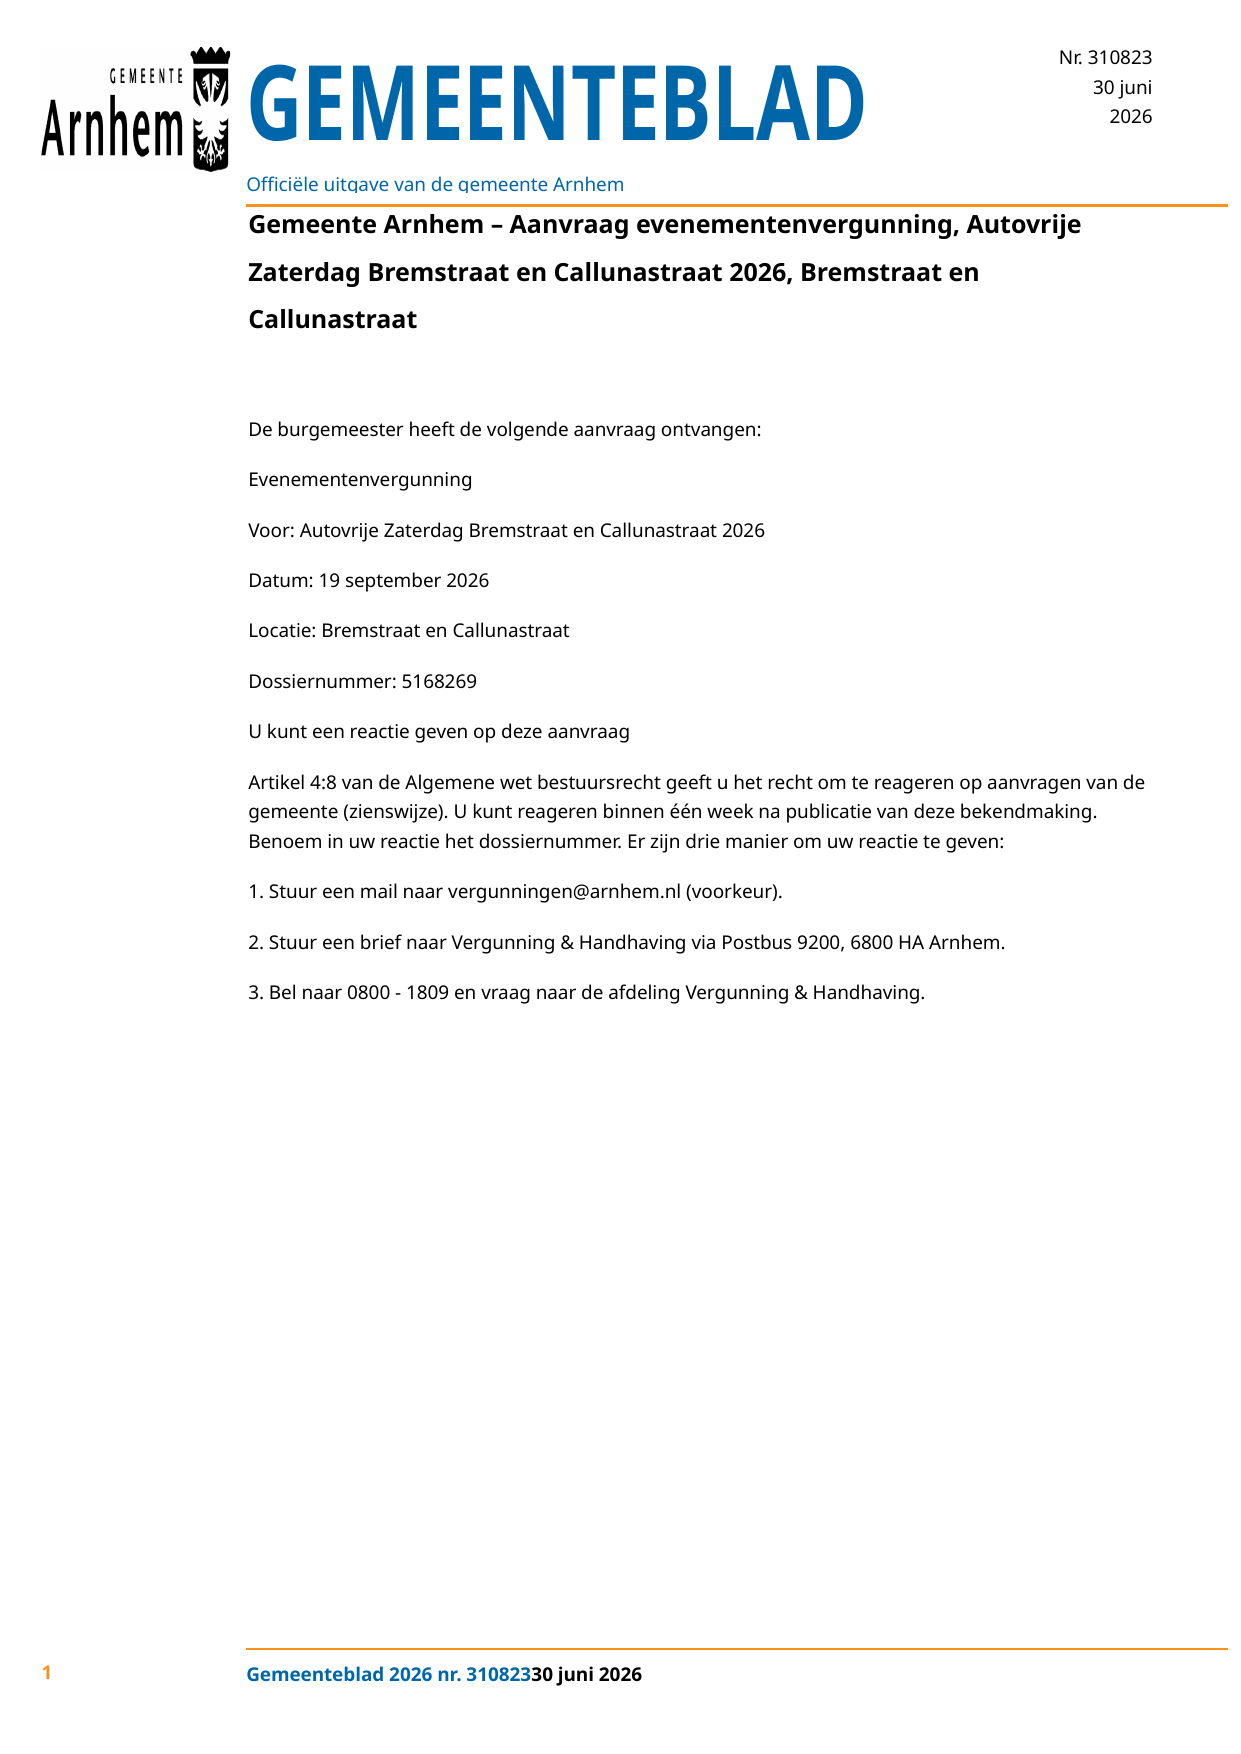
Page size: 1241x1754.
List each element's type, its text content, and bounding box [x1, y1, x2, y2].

text U kunt een reactie geven op deze aanvraag [248, 718, 1152, 744]
text 1. Stuur een mail naar vergunningen@arnhem.nl (voorkeur). [248, 878, 1152, 904]
text 2. Stuur een brief naar Vergunning & Handhaving via Postbus 9200, 6800 HA Arnhem. [248, 929, 1152, 954]
text Voor: Autovrije Zaterdag Bremstraat en Callunastraat 2026 [248, 517, 1152, 542]
text Artikel 4:8 van de Algemene wet bestuursrecht geeft u het recht om te reageren op aanvragen van de gemeente (zienswijze). U kunt reageren binnen één week na publicatie van deze bekendmaking. Benoem in uw reactie het dossiernummer. Er zijn drie manier om uw reactie te geven: [248, 769, 1152, 854]
text Evenementenvergunning [248, 466, 1152, 492]
text Locatie: Bremstraat en Callunastraat [248, 618, 1152, 643]
picture [41, 47, 231, 172]
text Datum: 19 september 2026 [248, 567, 1152, 593]
text De burgemeester heeft de volgende aanvraag ontvangen: [248, 416, 1152, 442]
text Dossiernummer: 5168269 [248, 668, 1152, 694]
text Gemeente Arnhem – Aanvraag evenementenvergunning, Autovrije Zaterdag Bremstraat en Callunastraat 2026, Bremstraat en Callunastraat [248, 207, 1152, 336]
text 3. Bel naar 0800 - 1809 en vraag naar de afdeling Vergunning & Handhaving. [248, 979, 1152, 1005]
